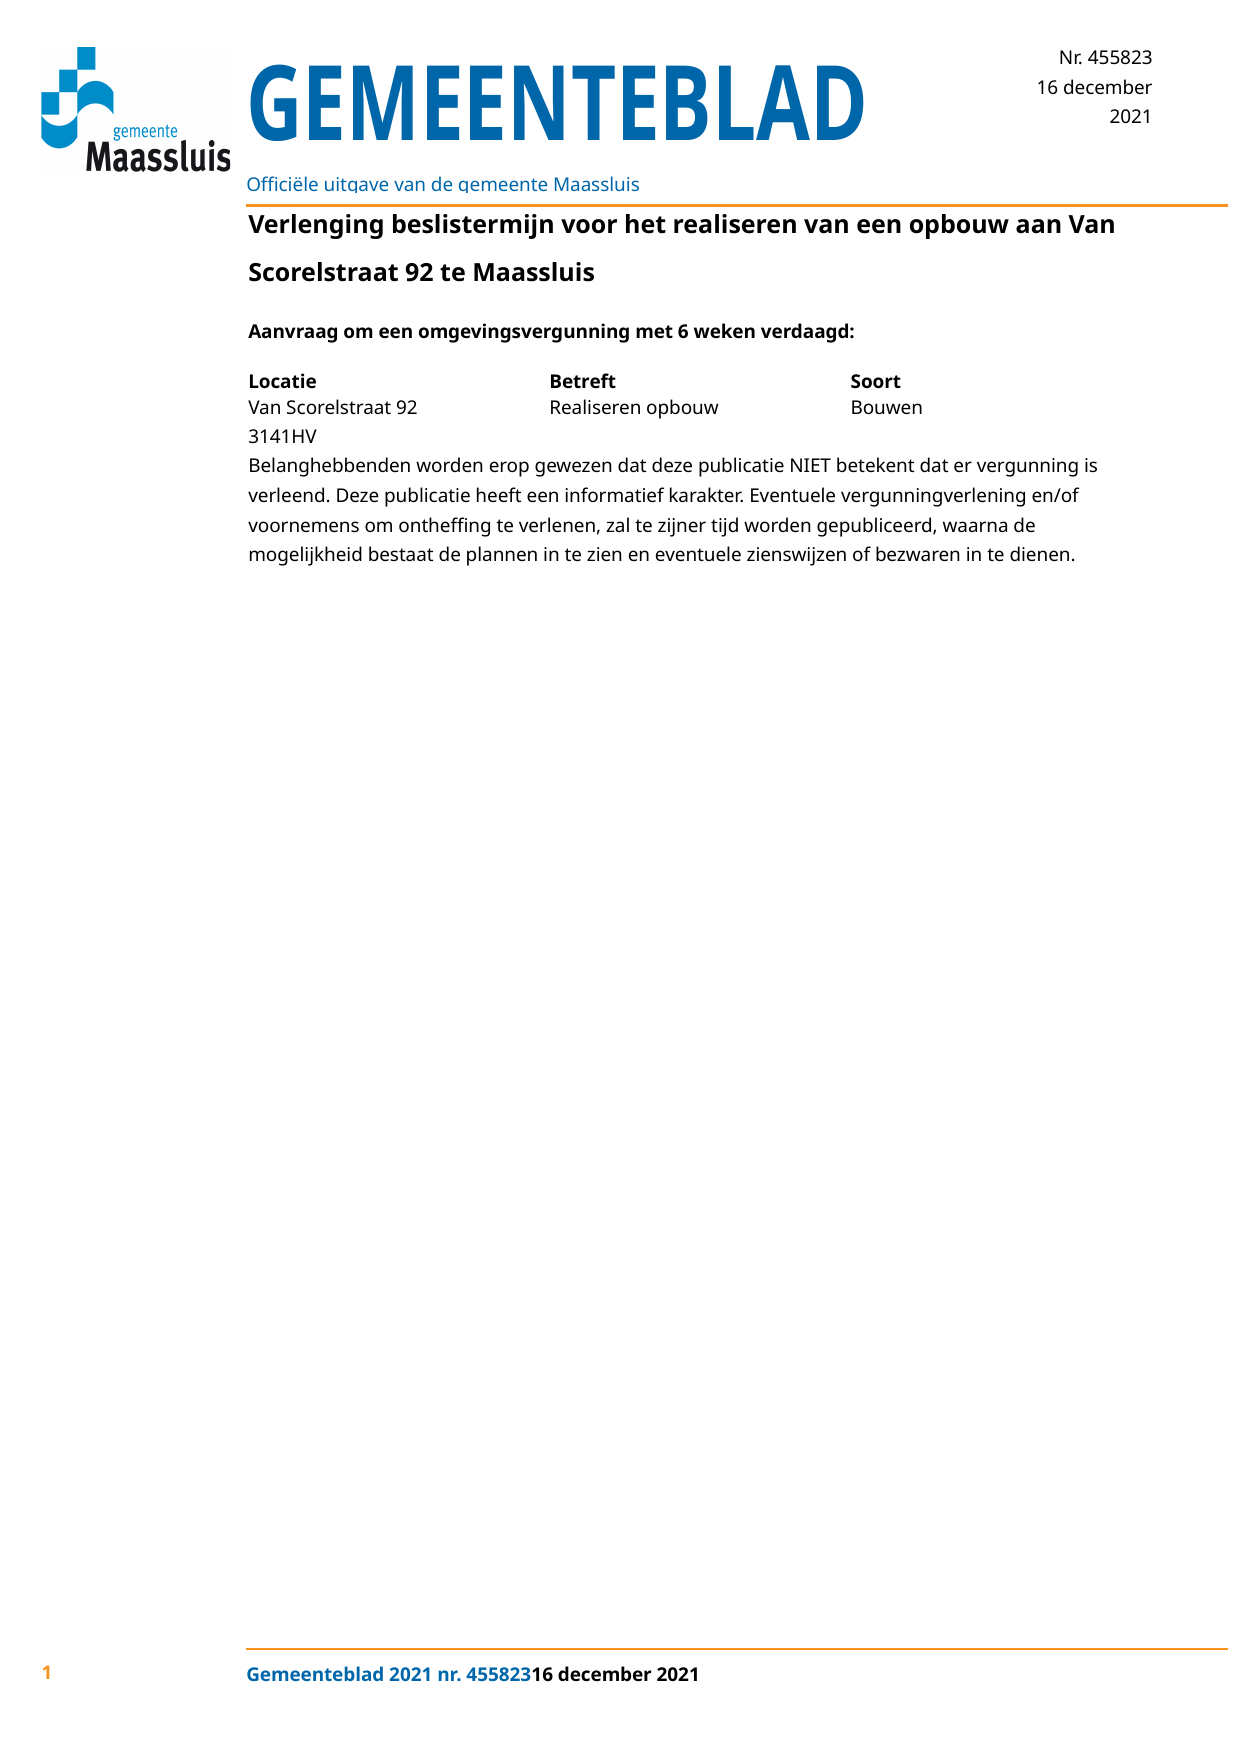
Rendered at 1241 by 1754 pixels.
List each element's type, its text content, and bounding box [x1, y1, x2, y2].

table_header Betreft [549, 369, 850, 394]
table_cell Bouwen [850, 394, 1152, 449]
text Aanvraag om een omgevingsvergunning met 6 weken verdaagd: [248, 318, 1152, 344]
picture [41, 47, 77, 92]
table_header Locatie [248, 369, 549, 394]
text Belanghebbenden worden erop gewezen dat deze publicatie NIET betekent dat er vergunning is verleend. Deze publicatie heeft een informatief karakter. Eventuele vergunningverlening en/of voornemens om ontheffing te verlenen, zal te zijner tijd worden gepubliceerd, waarna de mogelijkheid bestaat de plannen in te zien en eventuele zienswijzen of bezwaren in te dienen. [248, 453, 1152, 567]
table_header Soort [850, 369, 1152, 394]
table_cell Van Scorelstraat 92 3141HV [248, 394, 549, 449]
picture [41, 47, 231, 172]
table_cell Realiseren opbouw [549, 394, 850, 449]
text Verlenging beslistermijn voor het realiseren van een opbouw aan Van Scorelstraat 92 te Maassluis [248, 207, 1152, 288]
